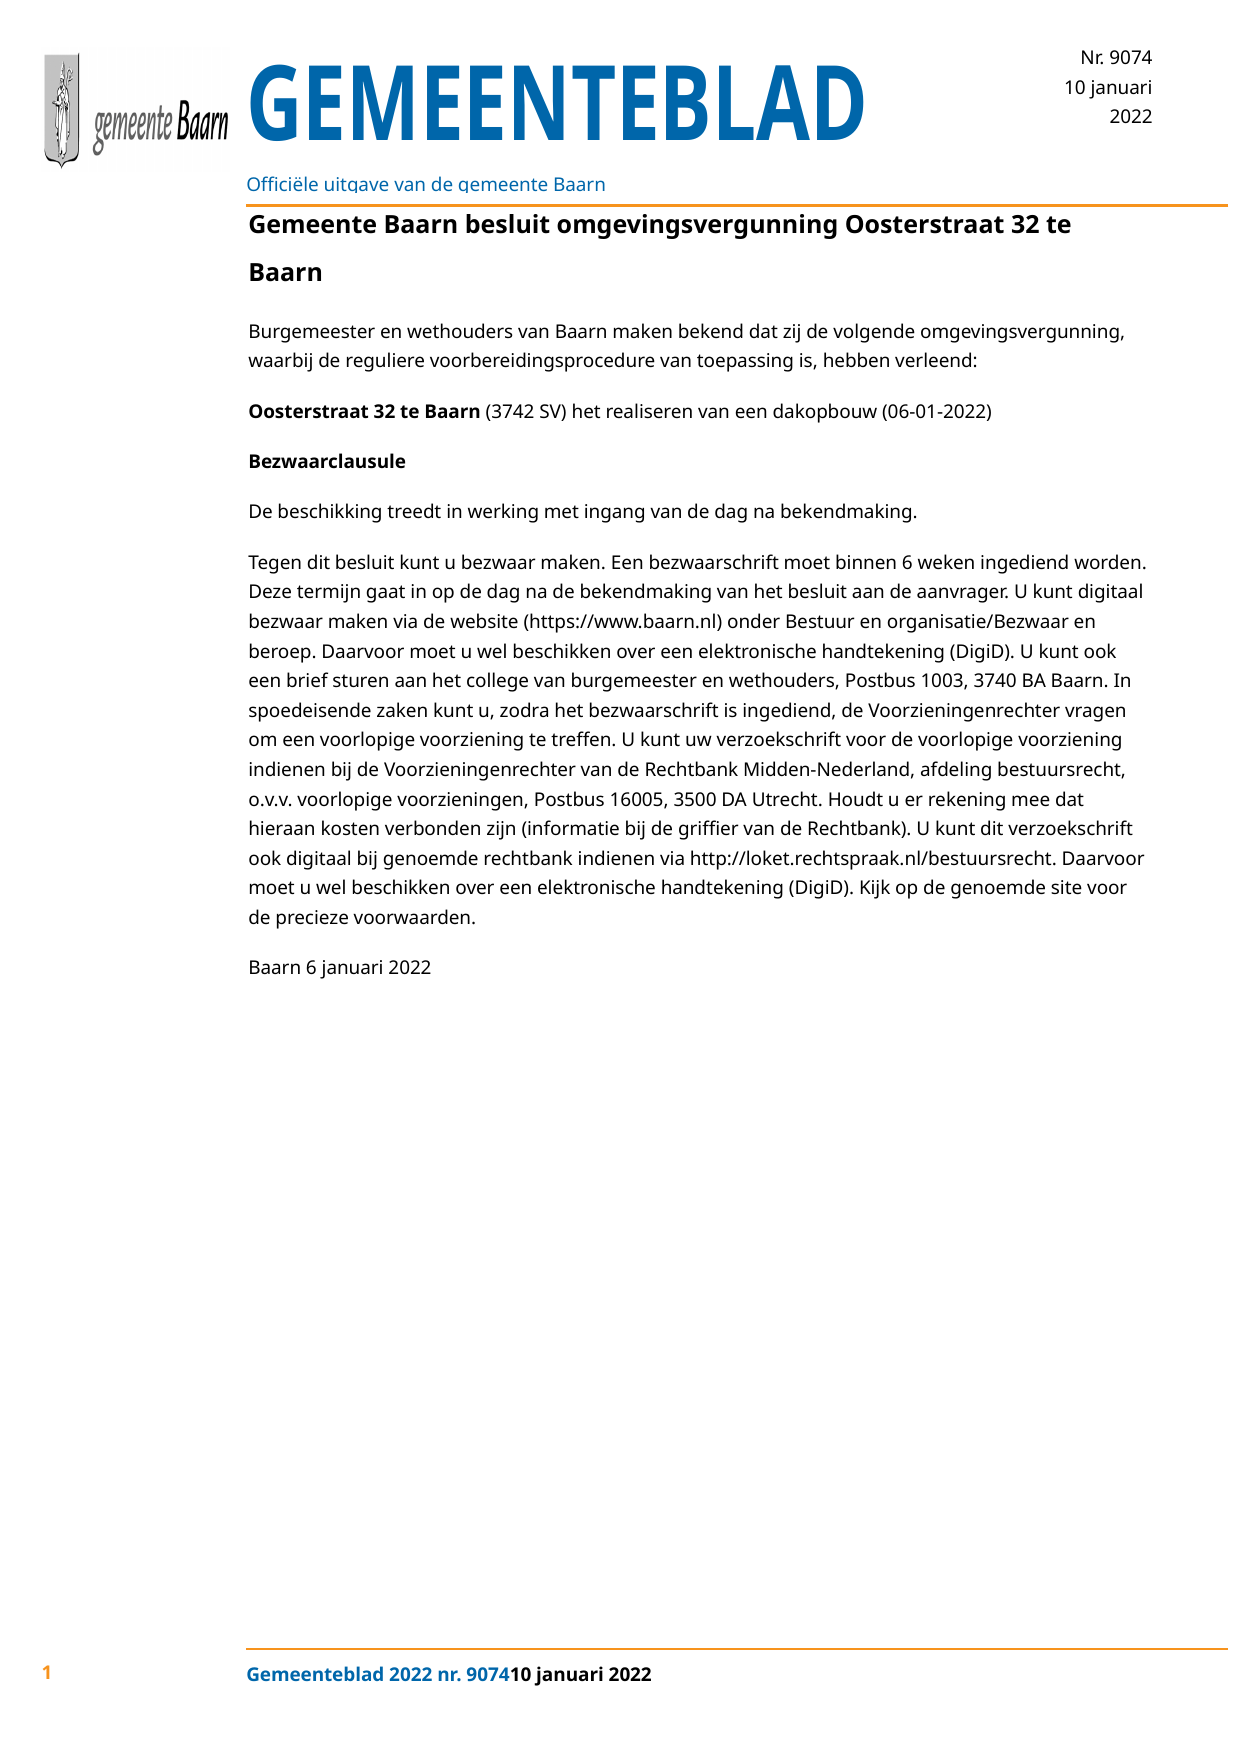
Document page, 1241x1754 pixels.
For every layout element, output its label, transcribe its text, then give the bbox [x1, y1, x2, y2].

picture [41, 47, 231, 172]
text Burgemeester en wethouders van Baarn maken bekend dat zij de volgende omgevingsvergunning, waarbij de reguliere voorbereidingsprocedure van toepassing is, hebben verleend: [248, 318, 1152, 373]
text Baarn 6 januari 2022 [248, 954, 1152, 980]
text Bezwaarclausule [248, 448, 1152, 474]
text Gemeente Baarn besluit omgevingsvergunning Oosterstraat 32 te Baarn [248, 207, 1152, 288]
text De beschikking treedt in werking met ingang van de dag na bekendmaking. [248, 499, 1152, 524]
text Tegen dit besluit kunt u bezwaar maken. Een bezwaarschrift moet binnen 6 weken ingediend worden. Deze termijn gaat in op de dag na de bekendmaking van het besluit aan de aanvrager. U kunt digitaal bezwaar maken via de website (https://www.baarn.nl) onder Bestuur en organisatie/Bezwaar en beroep. Daarvoor moet u wel beschikken over een elektronische handtekening (DigiD). U kunt ook een brief sturen aan het college van burgemeester en wethouders, Postbus 1003, 3740 BA Baarn. In spoedeisende zaken kunt u, zodra het bezwaarschrift is ingediend, de Voorzieningenrechter vragen om een voorlopige voorziening te treffen. U kunt uw verzoekschrift voor de voorlopige voorziening indienen bij de Voorzieningenrechter van de Rechtbank Midden-Nederland, afdeling bestuursrecht, o.v.v. voorlopige voorzieningen, Postbus 16005, 3500 DA Utrecht. Houdt u er rekening mee dat hieraan kosten verbonden zijn (informatie bij de griffier van de Rechtbank). U kunt dit verzoekschrift ook digitaal bij genoemde rechtbank indienen via http://loket.rechtspraak.nl/bestuursrecht. Daarvoor moet u wel beschikken over een elektronische handtekening (DigiD). Kijk op de genoemde site voor de precieze voorwaarden. [248, 549, 1152, 930]
text Oosterstraat 32 te Baarn (3742 SV) het realiseren van een dakopbouw (06-01-2022) [248, 398, 1152, 424]
